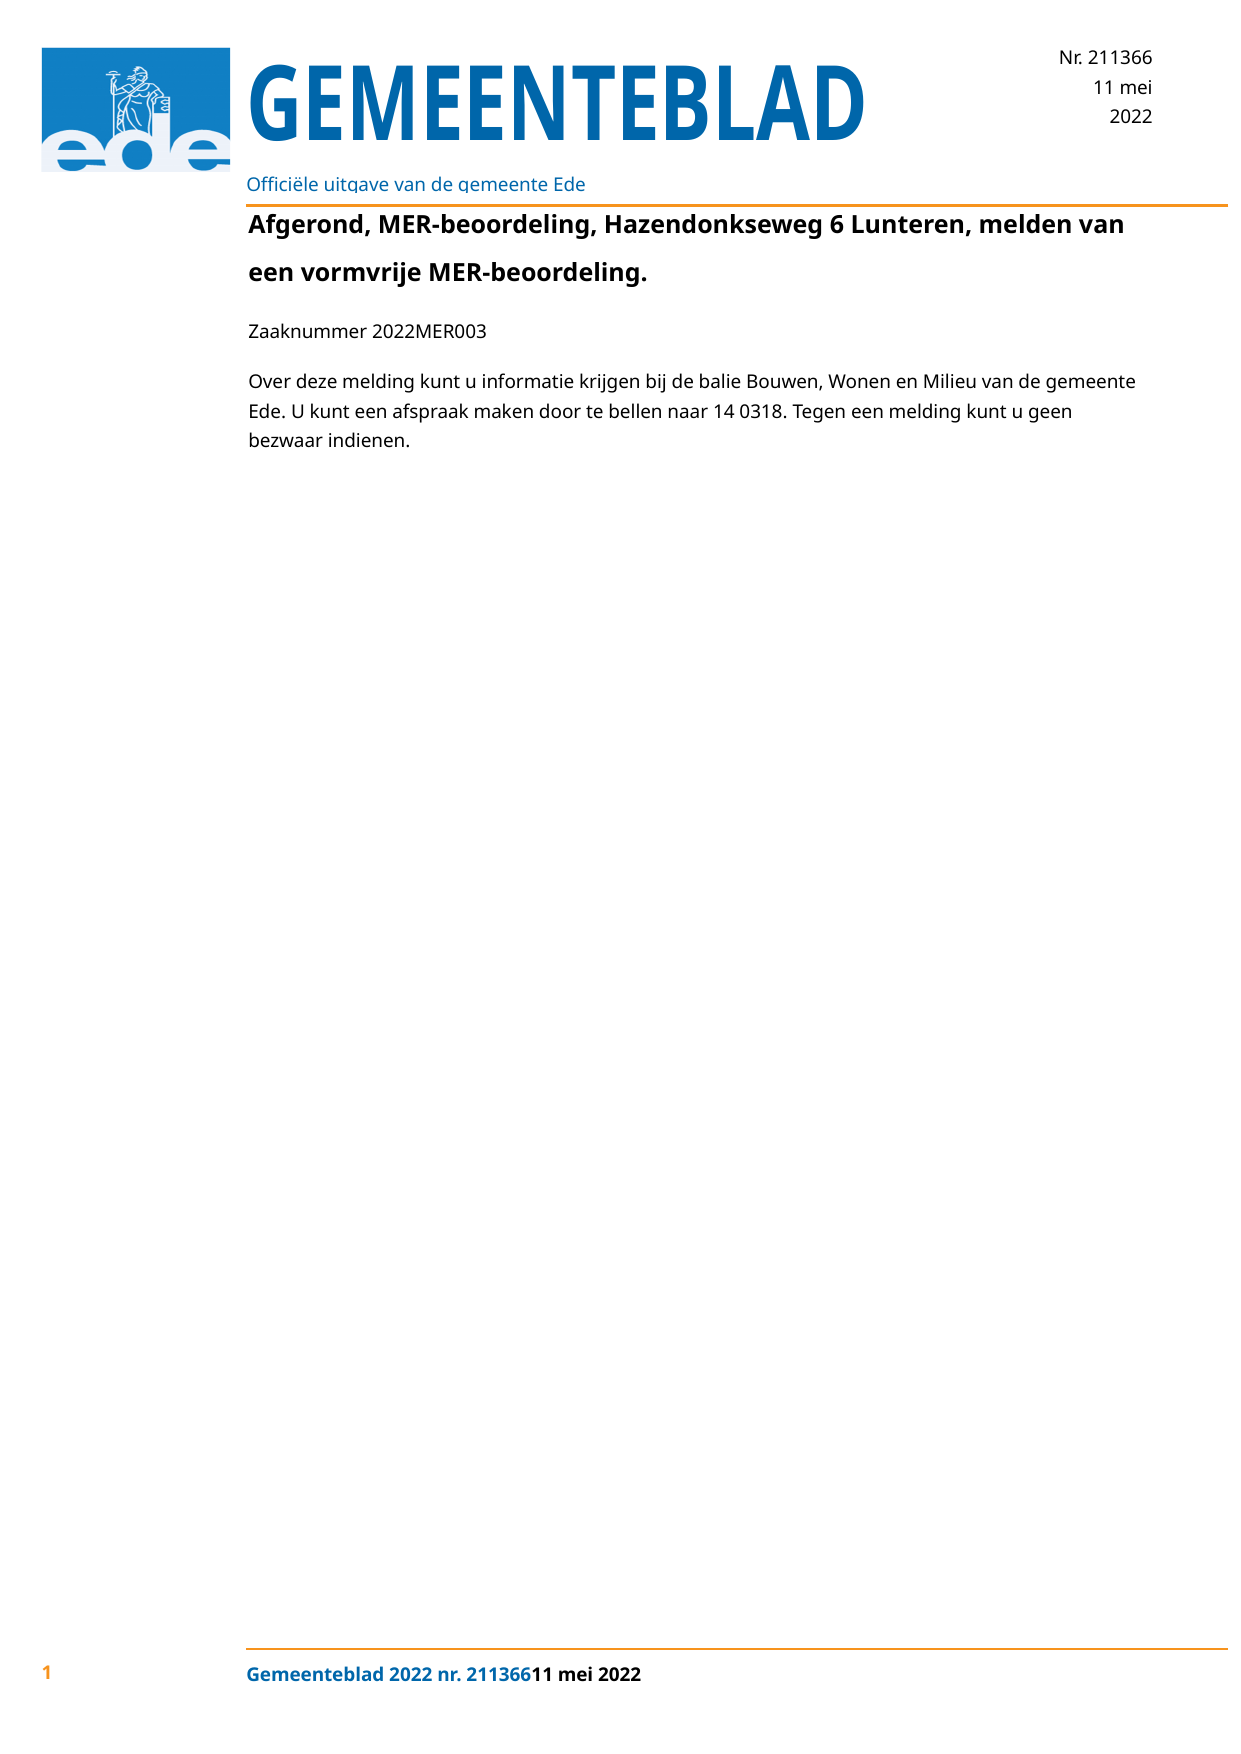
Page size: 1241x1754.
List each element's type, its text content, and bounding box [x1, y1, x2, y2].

picture [41, 47, 231, 172]
text Afgerond, MER-beoordeling, Hazendonkseweg 6 Lunteren, melden van een vormvrije MER-beoordeling. [248, 207, 1152, 288]
text Over deze melding kunt u informatie krijgen bij de balie Bouwen, Wonen en Milieu van de gemeente Ede. U kunt een afspraak maken door te bellen naar 14 0318. Tegen een melding kunt u geen bezwaar indienen. [248, 368, 1152, 453]
text Zaaknummer 2022MER003 [248, 318, 1152, 344]
